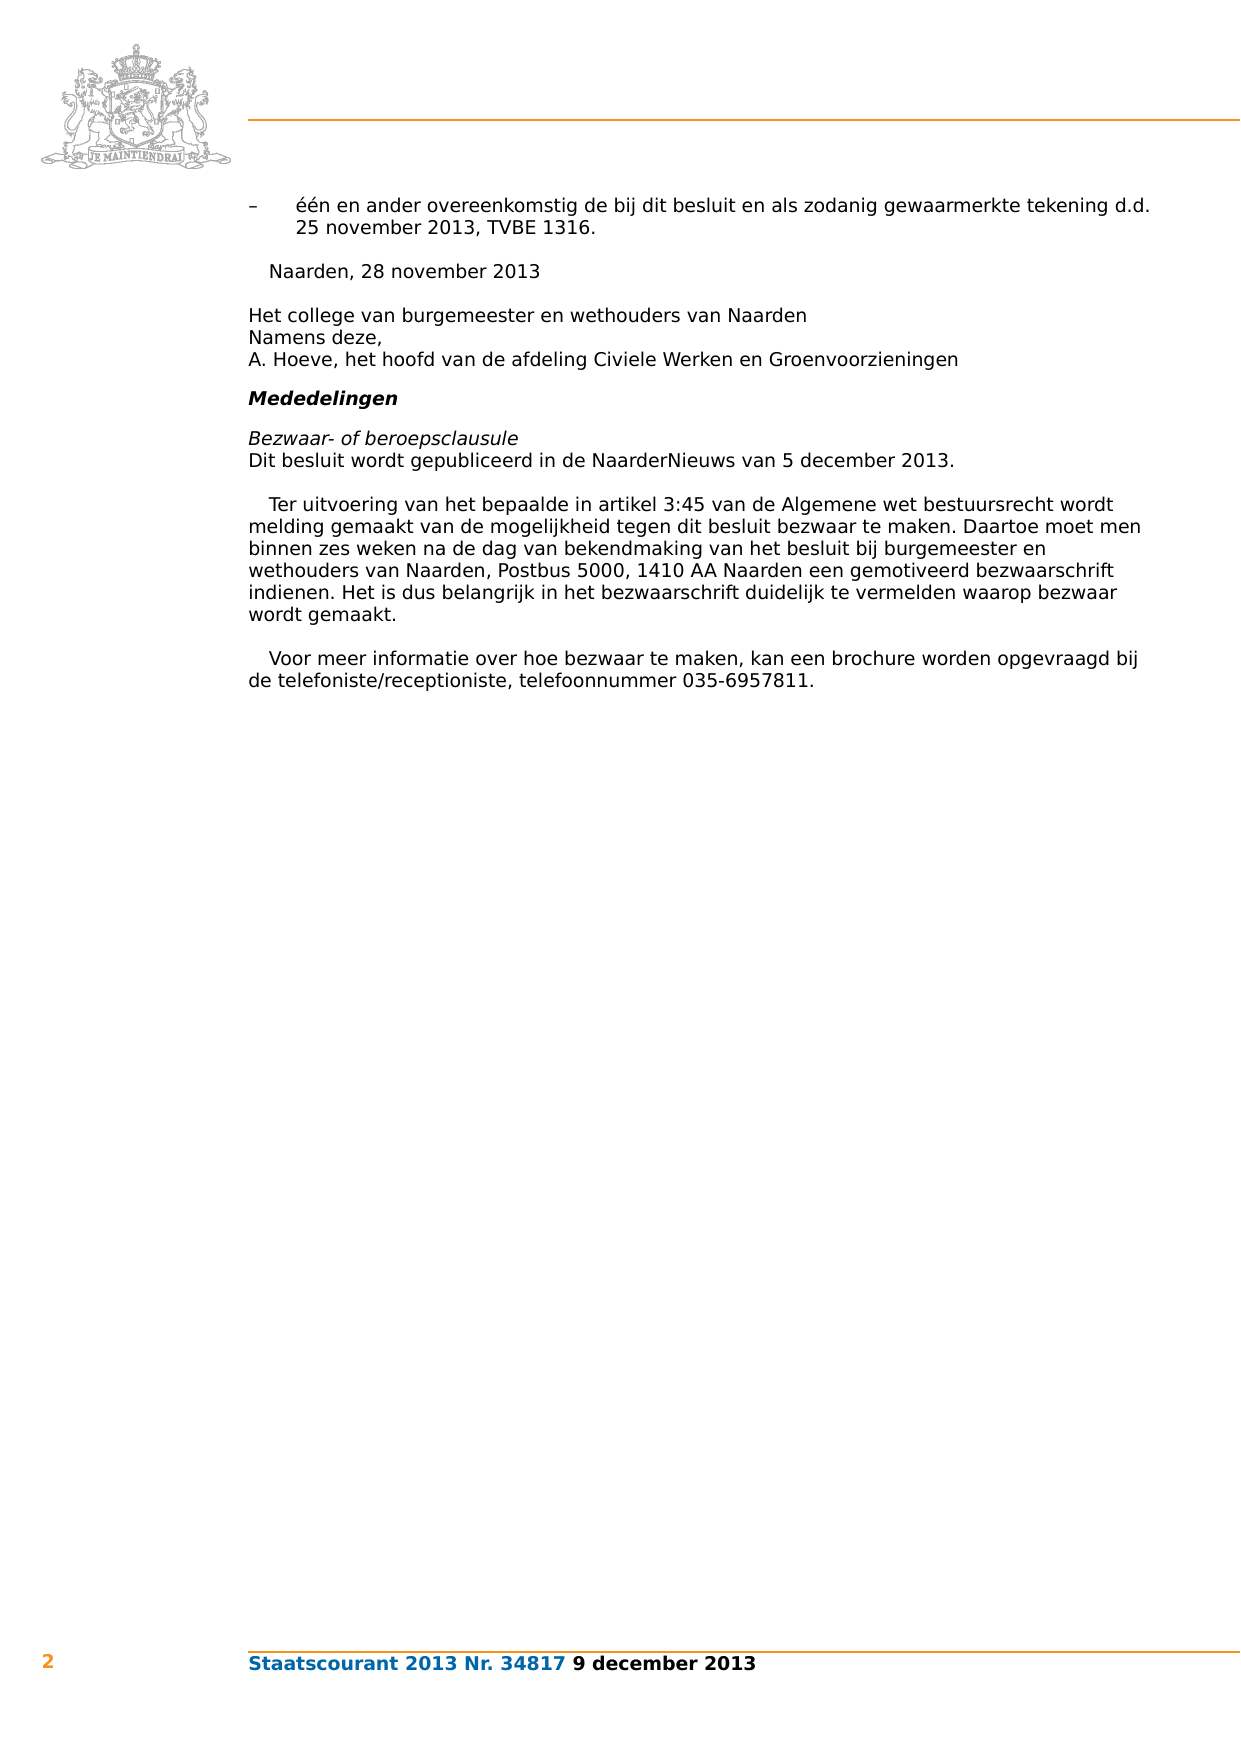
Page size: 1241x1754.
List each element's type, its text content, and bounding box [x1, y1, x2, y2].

picture [41, 44, 231, 169]
text Naarden, 28 november 2013 [248, 261, 1163, 283]
text Ter uitvoering van het bepaalde in artikel 3:45 van de Algemene wet bestuursrecht wordt melding gemaakt van de mogelijkheid tegen dit besluit bezwaar te maken. Daartoe moet men binnen zes weken na de dag van bekendmaking van het besluit bij burgemeester en wethouders van Naarden, Postbus 5000, 1410 AA Naarden een gemotiveerd bezwaarschrift indienen. Het is dus belangrijk in het bezwaarschrift duidelijk te vermelden waarop bezwaar wordt gemaakt. [248, 494, 1163, 626]
text Voor meer informatie over hoe bezwaar te maken, kan een brochure worden opgevraagd bij de telefoniste/receptioniste, telefoonnummer 035-6957811. [248, 648, 1163, 692]
subtitle Mededelingen [248, 388, 1163, 410]
text Namens deze, [248, 327, 1163, 349]
text Dit besluit wordt gepubliceerd in de NaarderNieuws van 5 december 2013. [248, 450, 1163, 472]
text Het college van burgemeester en wethouders van Naarden [248, 305, 1163, 327]
subtitle Bezwaar- of beroepsclausule [248, 428, 1163, 450]
text A. Hoeve, het hoofd van de afdeling Civiele Werken en Groenvoorzieningen [248, 349, 1163, 371]
list één en ander overeenkomstig de bij dit besluit en als zodanig gewaarmerkte tekening d.d. 25 november 2013, TVBE 1316. [248, 195, 1163, 239]
